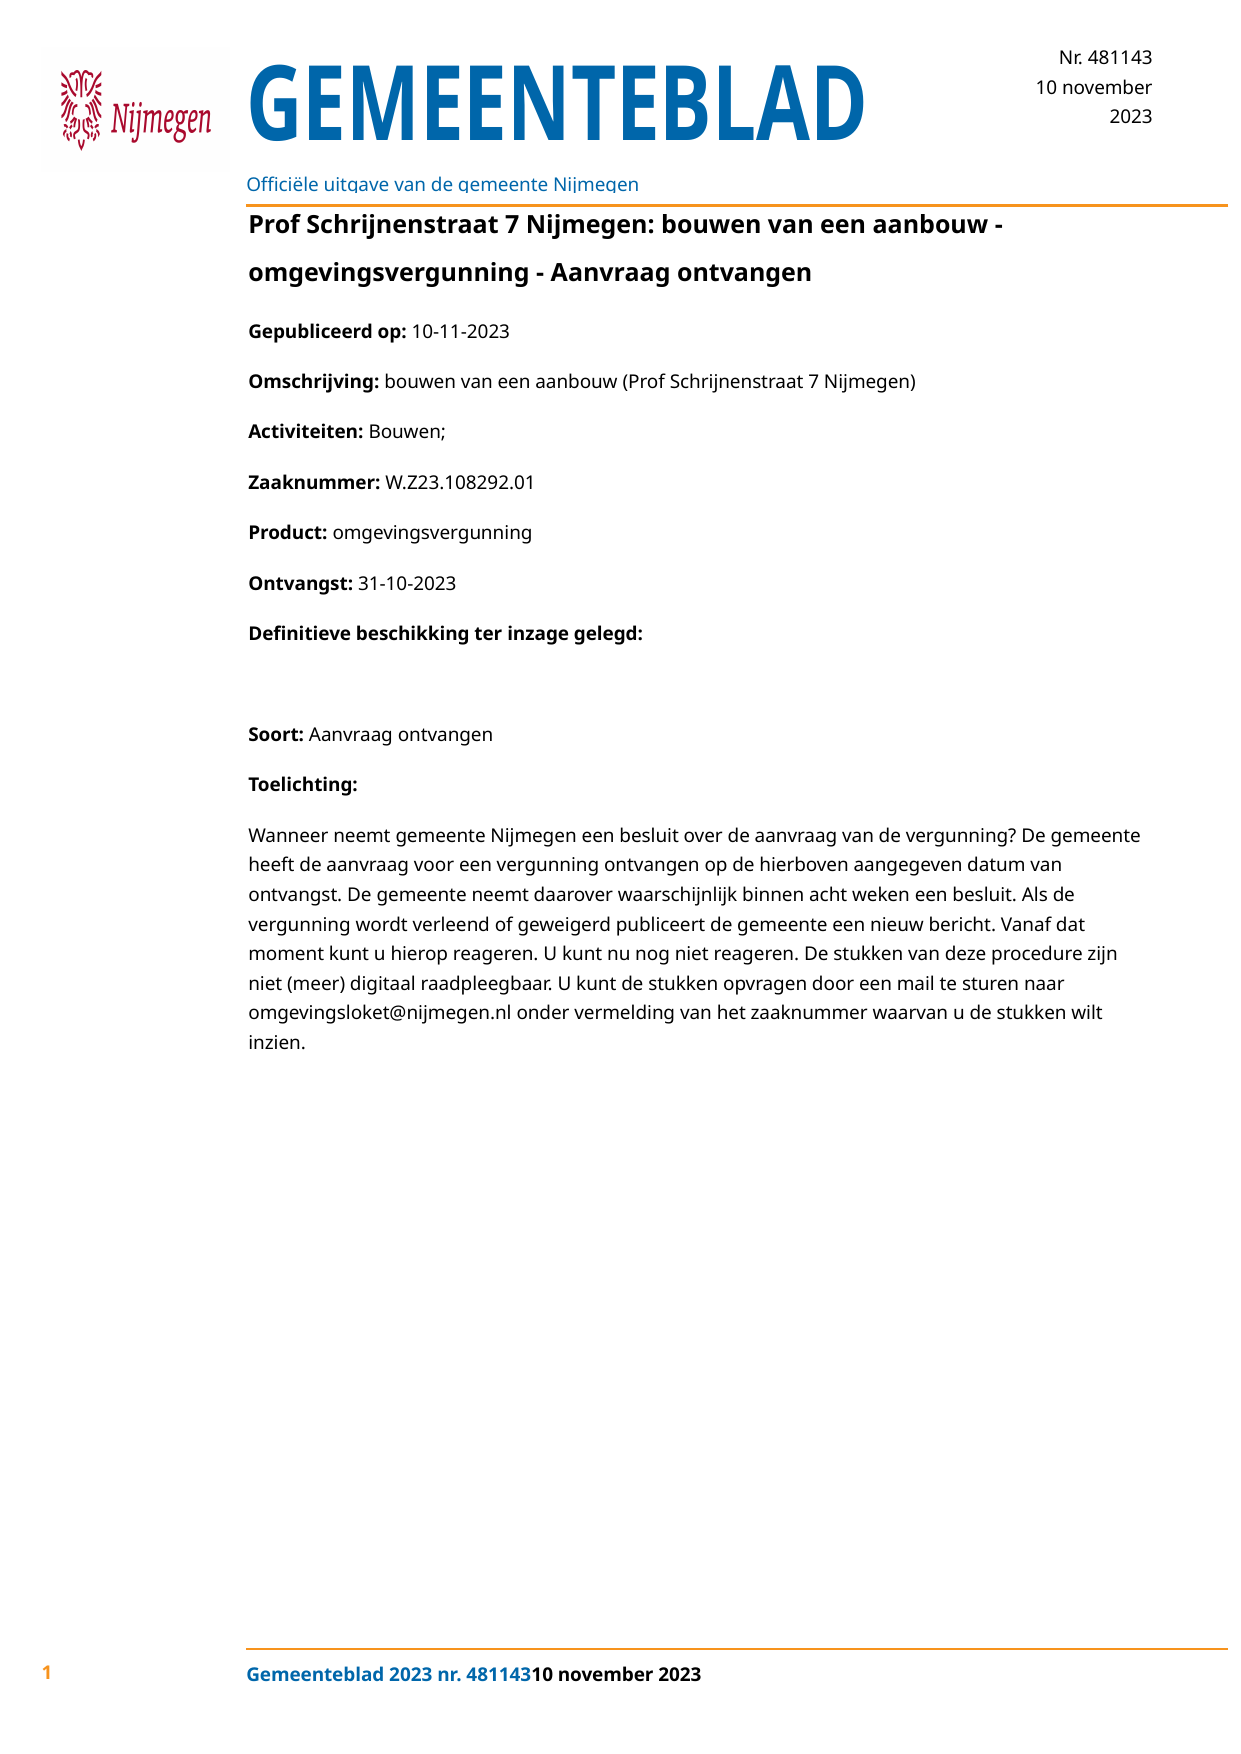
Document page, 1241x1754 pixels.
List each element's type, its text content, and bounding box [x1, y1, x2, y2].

text Zaaknummer: W.Z23.108292.01 [248, 469, 1152, 495]
text Wanneer neemt gemeente Nijmegen een besluit over de aanvraag van de vergunning? De gemeente heeft de aanvraag voor een vergunning ontvangen op de hierboven aangegeven datum van ontvangst. De gemeente neemt daarover waarschijnlijk binnen acht weken een besluit. Als de vergunning wordt verleend of geweigerd publiceert de gemeente een nieuw bericht. Vanaf dat moment kunt u hierop reageren. U kunt nu nog niet reageren. De stukken van deze procedure zijn niet (meer) digitaal raadpleegbaar. U kunt de stukken opvragen door een mail te sturen naar omgevingsloket@nijmegen.nl onder vermelding van het zaaknummer waarvan u de stukken wilt inzien. [248, 822, 1152, 1055]
text Product: omgevingsvergunning [248, 519, 1152, 545]
text Gepubliceerd op: 10-11-2023 [248, 318, 1152, 344]
text Definitieve beschikking ter inzage gelegd: [248, 620, 1152, 646]
text Soort: Aanvraag ontvangen [248, 721, 1152, 747]
text Toelichting: [248, 772, 1152, 797]
text Ontvangst: 31-10-2023 [248, 570, 1152, 596]
text Activiteiten: Bouwen; [248, 419, 1152, 444]
picture [41, 47, 231, 172]
text Prof Schrijnenstraat 7 Nijmegen: bouwen van een aanbouw - omgevingsvergunning - Aanvraag ontvangen [248, 207, 1152, 288]
text Omschrijving: bouwen van een aanbouw (Prof Schrijnenstraat 7 Nijmegen) [248, 368, 1152, 394]
